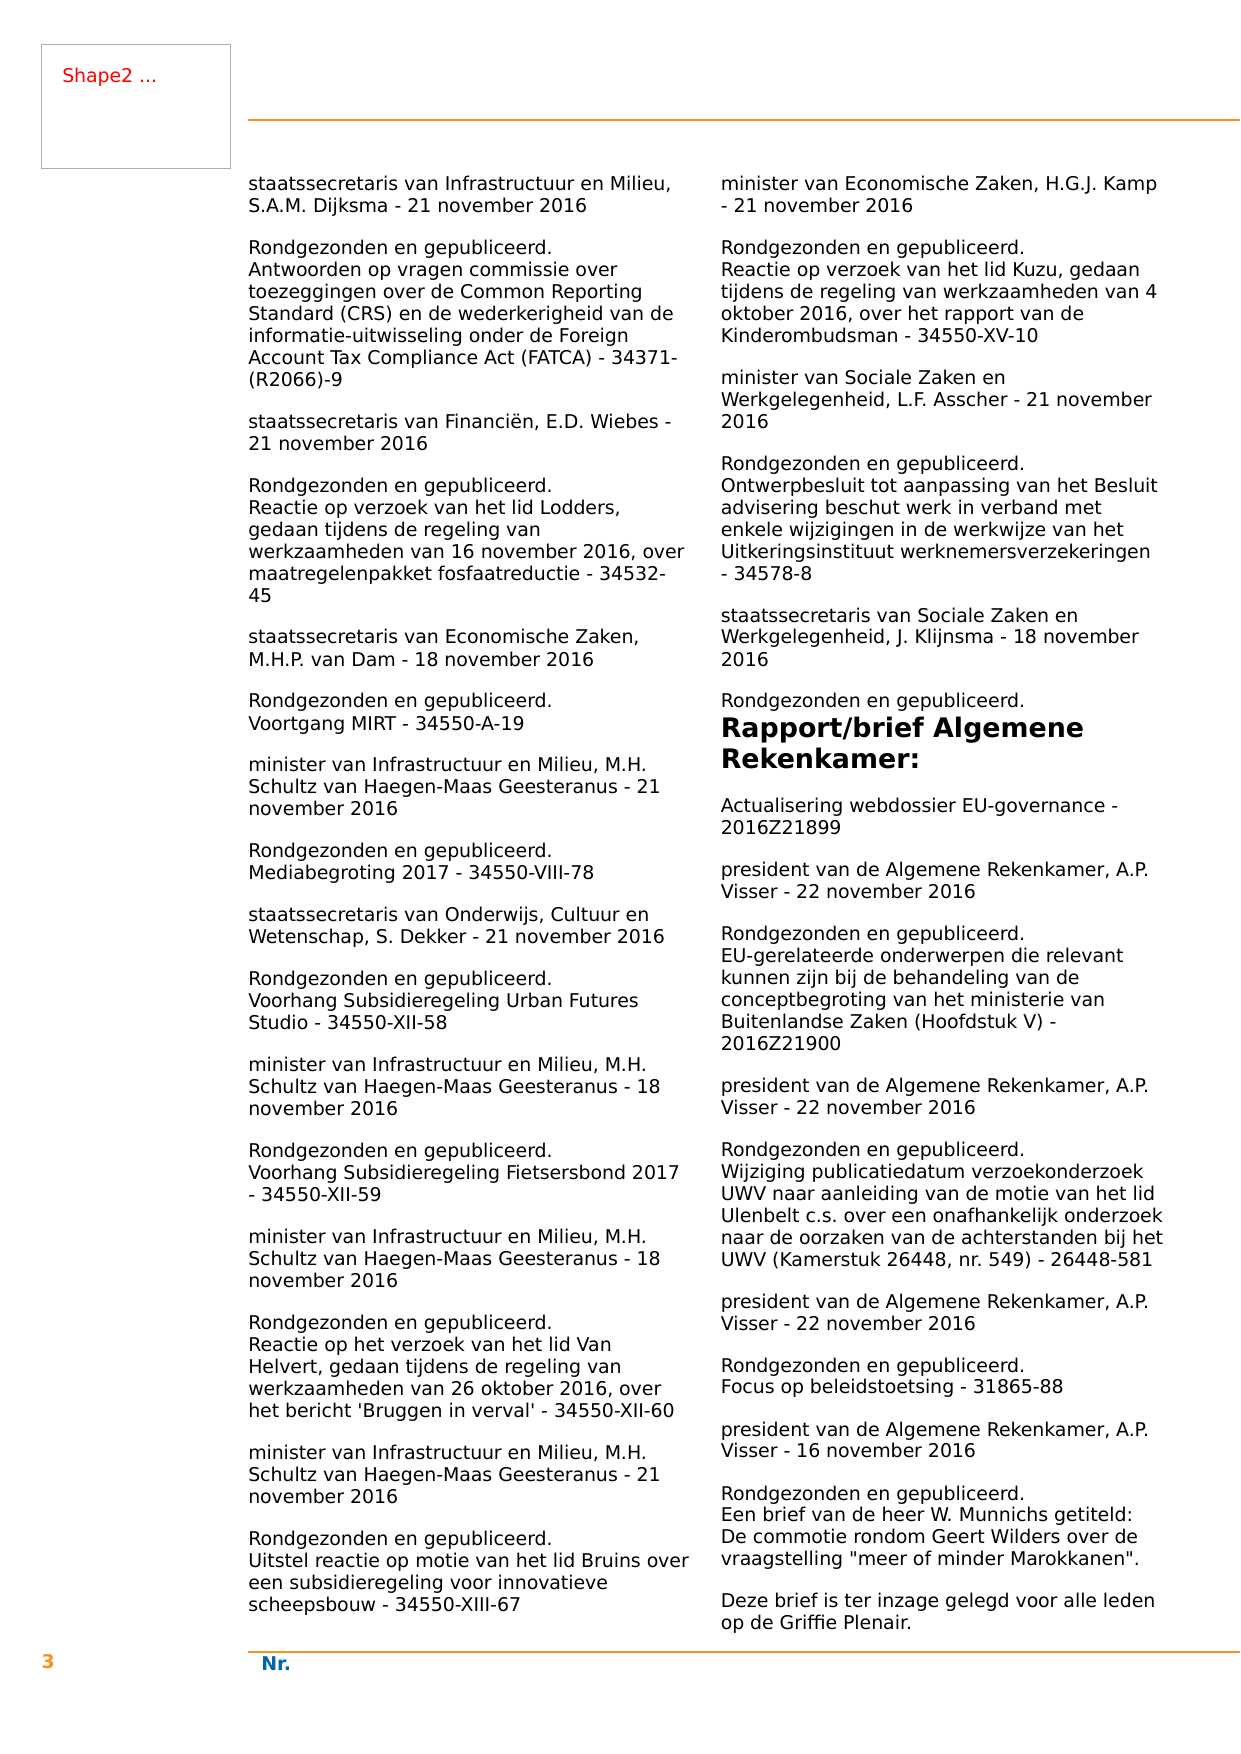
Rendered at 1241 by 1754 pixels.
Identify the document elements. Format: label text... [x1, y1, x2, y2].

text staatssecretaris van Infrastructuur en Milieu, S.A.M. Dijksma - 21 november 2016 [248, 173, 691, 217]
text president van de Algemene Rekenkamer, A.P. Visser - 22 november 2016 [721, 859, 1163, 903]
text Voorhang Subsidieregeling Urban Futures Studio - 34550-XII-58 [248, 990, 691, 1034]
text Rondgezonden en gepubliceerd. [248, 1528, 691, 1550]
text minister van Infrastructuur en Milieu, M.H. Schultz van Haegen-Maas Geesteranus - 21 november 2016 [248, 1442, 691, 1508]
text Rondgezonden en gepubliceerd. [721, 923, 1163, 945]
text Rondgezonden en gepubliceerd. [248, 840, 691, 862]
text Rondgezonden en gepubliceerd. [248, 690, 691, 712]
text Rondgezonden en gepubliceerd. [248, 1312, 691, 1334]
text Rondgezonden en gepubliceerd. [248, 237, 691, 259]
text minister van Sociale Zaken en Werkgelegenheid, L.F. Asscher - 21 november 2016 [721, 367, 1163, 433]
text staatssecretaris van Financiën, E.D. Wiebes - 21 november 2016 [248, 411, 691, 454]
text Rondgezonden en gepubliceerd. [721, 690, 1163, 712]
text Reactie op verzoek van het lid Kuzu, gedaan tijdens de regeling van werkzaamheden van 4 oktober 2016, over het rapport van de Kinderombudsman - 34550-XV-10 [721, 259, 1163, 347]
text Deze brief is ter inzage gelegd voor alle leden op de Griffie Plenair. [721, 1590, 1163, 1634]
text Een brief van de heer W. Munnichs getiteld: De commotie rondom Geert Wilders over de vraagstelling "meer of minder Marokkanen". [721, 1504, 1163, 1570]
text Uitstel reactie op motie van het lid Bruins over een subsidieregeling voor innovatieve scheepsbouw - 34550-XIII-67 [248, 1550, 691, 1616]
text Rondgezonden en gepubliceerd. [721, 1482, 1163, 1504]
text staatssecretaris van Sociale Zaken en Werkgelegenheid, J. Klijnsma - 18 november 2016 [721, 604, 1163, 670]
text Rondgezonden en gepubliceerd. [248, 474, 691, 497]
text Rondgezonden en gepubliceerd. [721, 453, 1163, 474]
text Voorhang Subsidieregeling Fietsersbond 2017 - 34550-XII-59 [248, 1162, 691, 1206]
text minister van Economische Zaken, H.G.J. Kamp - 21 november 2016 [721, 173, 1163, 217]
text staatssecretaris van Onderwijs, Cultuur en Wetenschap, S. Dekker - 21 november 2016 [248, 904, 691, 948]
text minister van Infrastructuur en Milieu, M.H. Schultz van Haegen-Maas Geesteranus - 18 november 2016 [248, 1054, 691, 1120]
text president van de Algemene Rekenkamer, A.P. Visser - 16 november 2016 [721, 1418, 1163, 1462]
text Rondgezonden en gepubliceerd. [721, 1354, 1163, 1376]
text Wijziging publicatiedatum verzoekonderzoek UWV naar aanleiding van de motie van het lid Ulenbelt c.s. over een onafhankelijk onderzoek naar de oorzaken van de achterstanden bij het UWV (Kamerstuk 26448, nr. 549) - 26448-581 [721, 1161, 1163, 1271]
text Reactie op verzoek van het lid Lodders, gedaan tijdens de regeling van werkzaamheden van 16 november 2016, over maatregelenpakket fosfaatreductie - 34532-45 [248, 497, 691, 606]
text Ontwerpbesluit tot aanpassing van het Besluit advisering beschut werk in verband met enkele wijzigingen in de werkwijze van het Uitkeringsinstituut werknemersverzekeringen - 34578-8 [721, 474, 1163, 584]
text Rondgezonden en gepubliceerd. [721, 237, 1163, 259]
text Rondgezonden en gepubliceerd. [721, 1139, 1163, 1161]
text Voortgang MIRT - 34550-A-19 [248, 712, 691, 734]
text Mediabegroting 2017 - 34550-VIII-78 [248, 862, 691, 884]
text Rondgezonden en gepubliceerd. [248, 968, 691, 990]
title Rapport/brief Algemene Rekenkamer: [721, 712, 1163, 775]
text staatssecretaris van Economische Zaken, M.H.P. van Dam - 18 november 2016 [248, 626, 691, 670]
text minister van Infrastructuur en Milieu, M.H. Schultz van Haegen-Maas Geesteranus - 21 november 2016 [248, 754, 691, 820]
text EU-gerelateerde onderwerpen die relevant kunnen zijn bij de behandeling van de conceptbegroting van het ministerie van Buitenlandse Zaken (Hoofdstuk V) - 2016Z21900 [721, 945, 1163, 1055]
text Rondgezonden en gepubliceerd. [248, 1140, 691, 1162]
text minister van Infrastructuur en Milieu, M.H. Schultz van Haegen-Maas Geesteranus - 18 november 2016 [248, 1226, 691, 1292]
text president van de Algemene Rekenkamer, A.P. Visser - 22 november 2016 [721, 1291, 1163, 1334]
text Actualisering webdossier EU-governance - 2016Z21899 [721, 795, 1163, 839]
text Focus op beleidstoetsing - 31865-88 [721, 1376, 1163, 1398]
text president van de Algemene Rekenkamer, A.P. Visser - 22 november 2016 [721, 1075, 1163, 1119]
text Reactie op het verzoek van het lid Van Helvert, gedaan tijdens de regeling van werkzaamheden van 26 oktober 2016, over het bericht 'Bruggen in verval' - 34550-XII-60 [248, 1334, 691, 1422]
text Antwoorden op vragen commissie over toezeggingen over de Common Reporting Standard (CRS) en de wederkerigheid van de informatie-uitwisseling onder de Foreign Account Tax Compliance Act (FATCA) - 34371-(R2066)-9 [248, 259, 691, 391]
